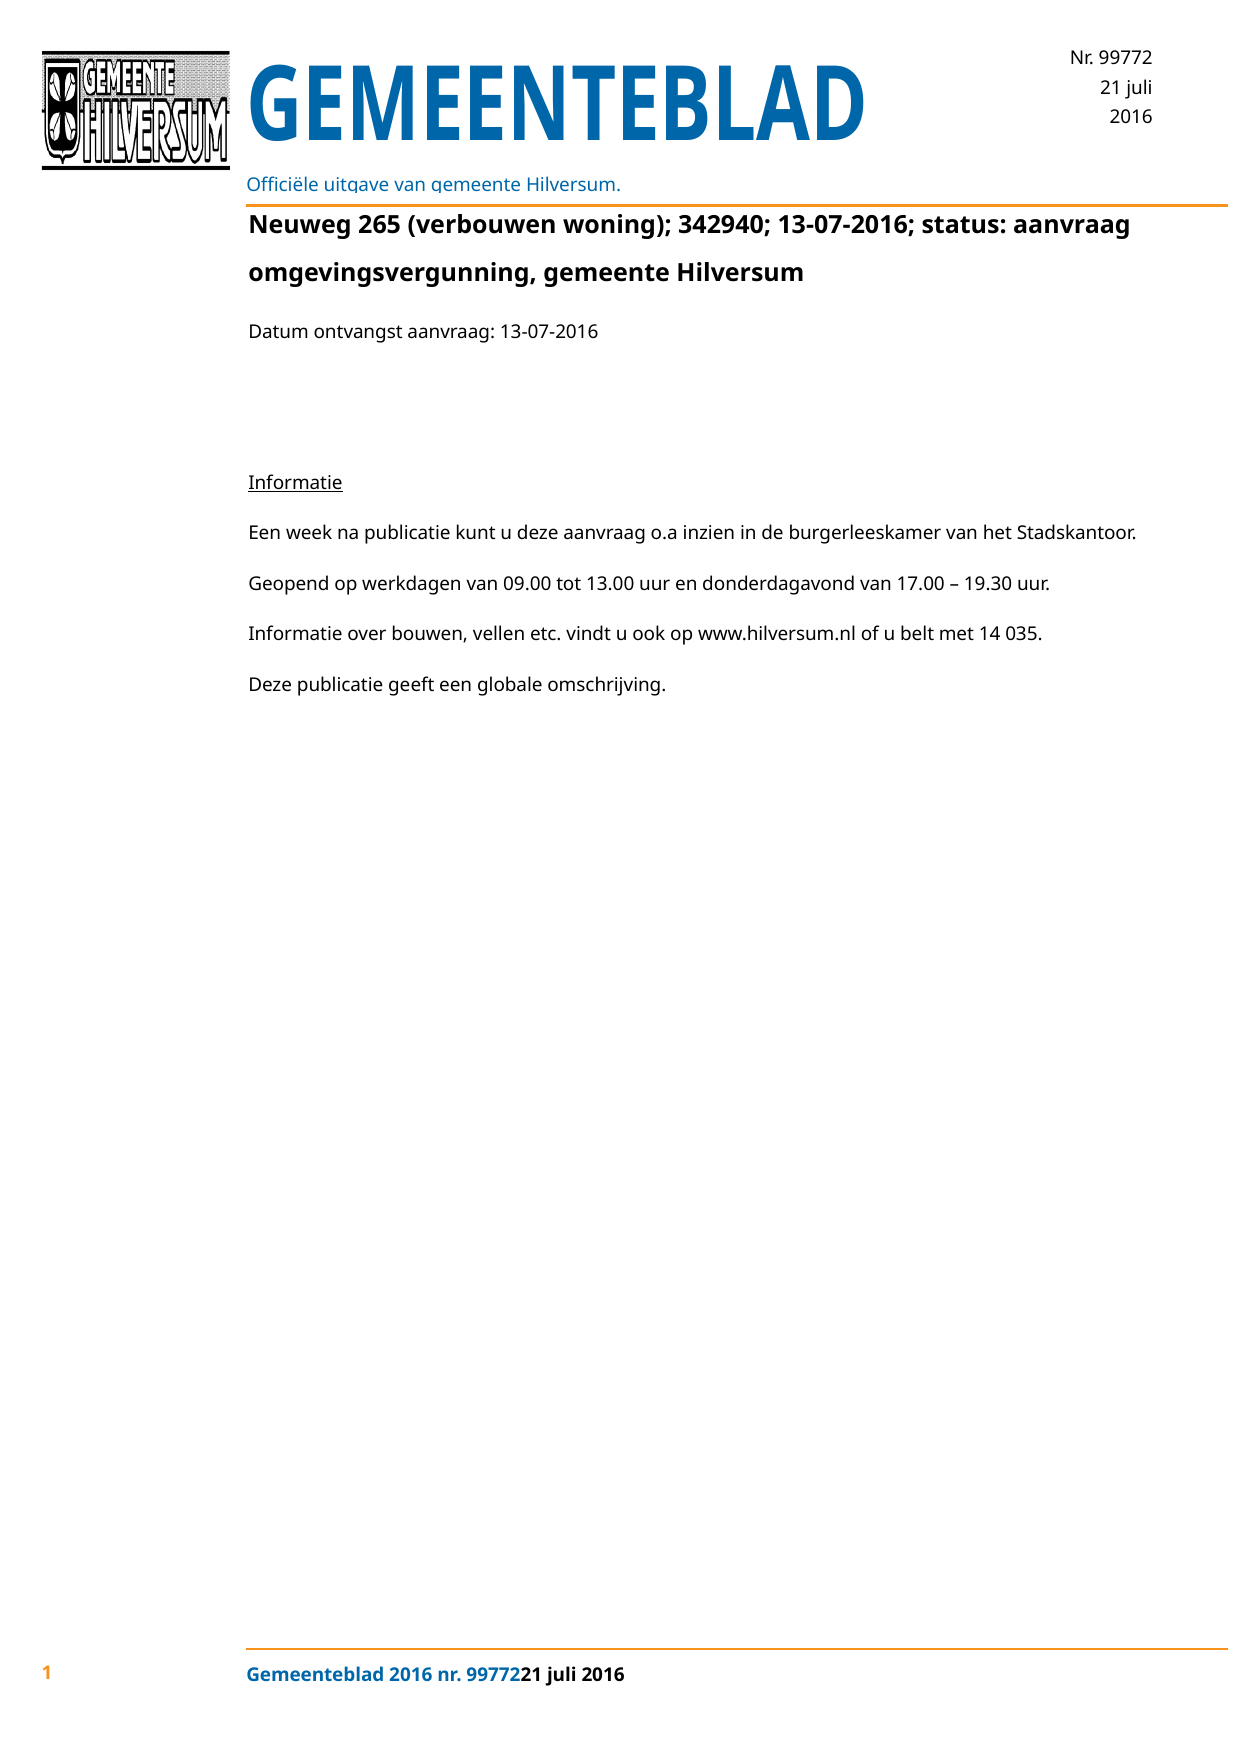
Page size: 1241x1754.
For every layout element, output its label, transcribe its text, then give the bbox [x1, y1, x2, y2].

text Deze publicatie geeft een globale omschrijving. [248, 671, 1152, 697]
text Informatie over bouwen, vellen etc. vindt u ook op www.hilversum.nl of u belt met 14 035. [248, 620, 1152, 646]
text Neuweg 265 (verbouwen woning); 342940; 13-07-2016; status: aanvraag omgevingsvergunning, gemeente Hilversum [248, 207, 1152, 288]
text Geopend op werkdagen van 09.00 tot 13.00 uur en donderdagavond van 17.00 – 19.30 uur. [248, 570, 1152, 596]
text Een week na publicatie kunt u deze aanvraag o.a inzien in de burgerleeskamer van het Stadskantoor. [248, 519, 1152, 545]
picture [41, 47, 231, 172]
text Datum ontvangst aanvraag: 13-07-2016 [248, 318, 1152, 344]
text Informatie [248, 469, 1152, 495]
